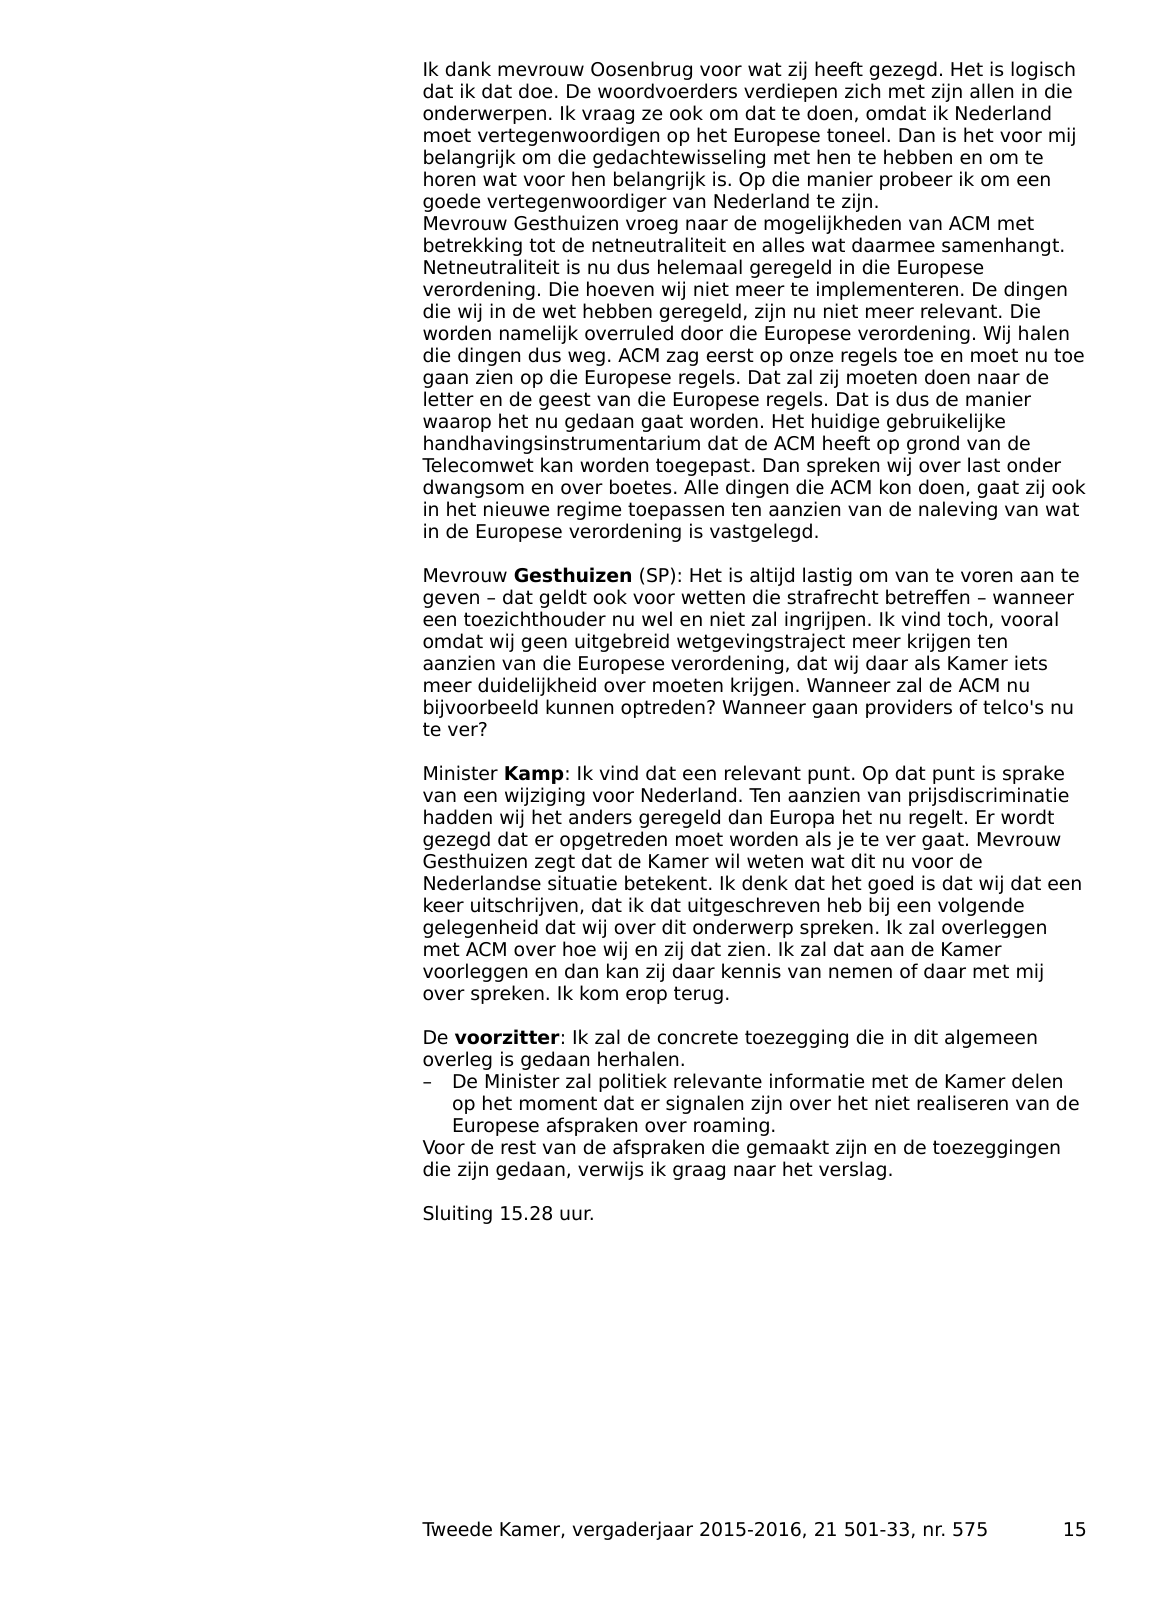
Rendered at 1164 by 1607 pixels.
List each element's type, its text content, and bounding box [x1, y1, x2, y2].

text Sluiting 15.28 uur. [422, 1203, 1087, 1225]
text Mevrouw Gesthuizen vroeg naar de mogelijkheden van ACM met betrekking tot de netneutraliteit en alles wat daarmee samenhangt. Netneutraliteit is nu dus helemaal geregeld in die Europese verordening. Die hoeven wij niet meer te implementeren. De dingen die wij in de wet hebben geregeld, zijn nu niet meer relevant. Die worden namelijk overruled door die Europese verordening. Wij halen die dingen dus weg. ACM zag eerst op onze regels toe en moet nu toe gaan zien op die Europese regels. Dat zal zij moeten doen naar de letter en de geest van die Europese regels. Dat is dus de manier waarop het nu gedaan gaat worden. Het huidige gebruikelijke handhavingsinstrumentarium dat de ACM heeft op grond van de Telecomwet kan worden toegepast. Dan spreken wij over last onder dwangsom en over boetes. Alle dingen die ACM kon doen, gaat zij ook in het nieuwe regime toepassen ten aanzien van de naleving van wat in de Europese verordening is vastgelegd. [422, 213, 1087, 543]
text Ik dank mevrouw Oosenbrug voor wat zij heeft gezegd. Het is logisch dat ik dat doe. De woordvoerders verdiepen zich met zijn allen in die onderwerpen. Ik vraag ze ook om dat te doen, omdat ik Nederland moet vertegenwoordigen op het Europese toneel. Dan is het voor mij belangrijk om die gedachtewisseling met hen te hebben en om te horen wat voor hen belangrijk is. Op die manier probeer ik om een goede vertegenwoordiger van Nederland te zijn. [422, 59, 1087, 213]
text Minister Kamp: Ik vind dat een relevant punt. Op dat punt is sprake van een wijziging voor Nederland. Ten aanzien van prijsdiscriminatie hadden wij het anders geregeld dan Europa het nu regelt. Er wordt gezegd dat er opgetreden moet worden als je te ver gaat. Mevrouw Gesthuizen zegt dat de Kamer wil weten wat dit nu voor de Nederlandse situatie betekent. Ik denk dat het goed is dat wij dat een keer uitschrijven, dat ik dat uitgeschreven heb bij een volgende gelegenheid dat wij over dit onderwerp spreken. Ik zal overleggen met ACM over hoe wij en zij dat zien. Ik zal dat aan de Kamer voorleggen en dan kan zij daar kennis van nemen of daar met mij over spreken. Ik kom erop terug. [422, 763, 1087, 1004]
text – De Minister zal politiek relevante informatie met de Kamer delen op het moment dat er signalen zijn over het niet realiseren van de Europese afspraken over roaming. [422, 1071, 1087, 1137]
text Mevrouw Gesthuizen (SP): Het is altijd lastig om van te voren aan te geven – dat geldt ook voor wetten die strafrecht betreffen – wanneer een toezichthouder nu wel en niet zal ingrijpen. Ik vind toch, vooral omdat wij geen uitgebreid wetgevingstraject meer krijgen ten aanzien van die Europese verordening, dat wij daar als Kamer iets meer duidelijkheid over moeten krijgen. Wanneer zal de ACM nu bijvoorbeeld kunnen optreden? Wanneer gaan providers of telco's nu te ver? [422, 565, 1087, 741]
text De voorzitter: Ik zal de concrete toezegging die in dit algemeen overleg is gedaan herhalen. [422, 1027, 1087, 1071]
text Voor de rest van de afspraken die gemaakt zijn en de toezeggingen die zijn gedaan, verwijs ik graag naar het verslag. [422, 1137, 1087, 1181]
